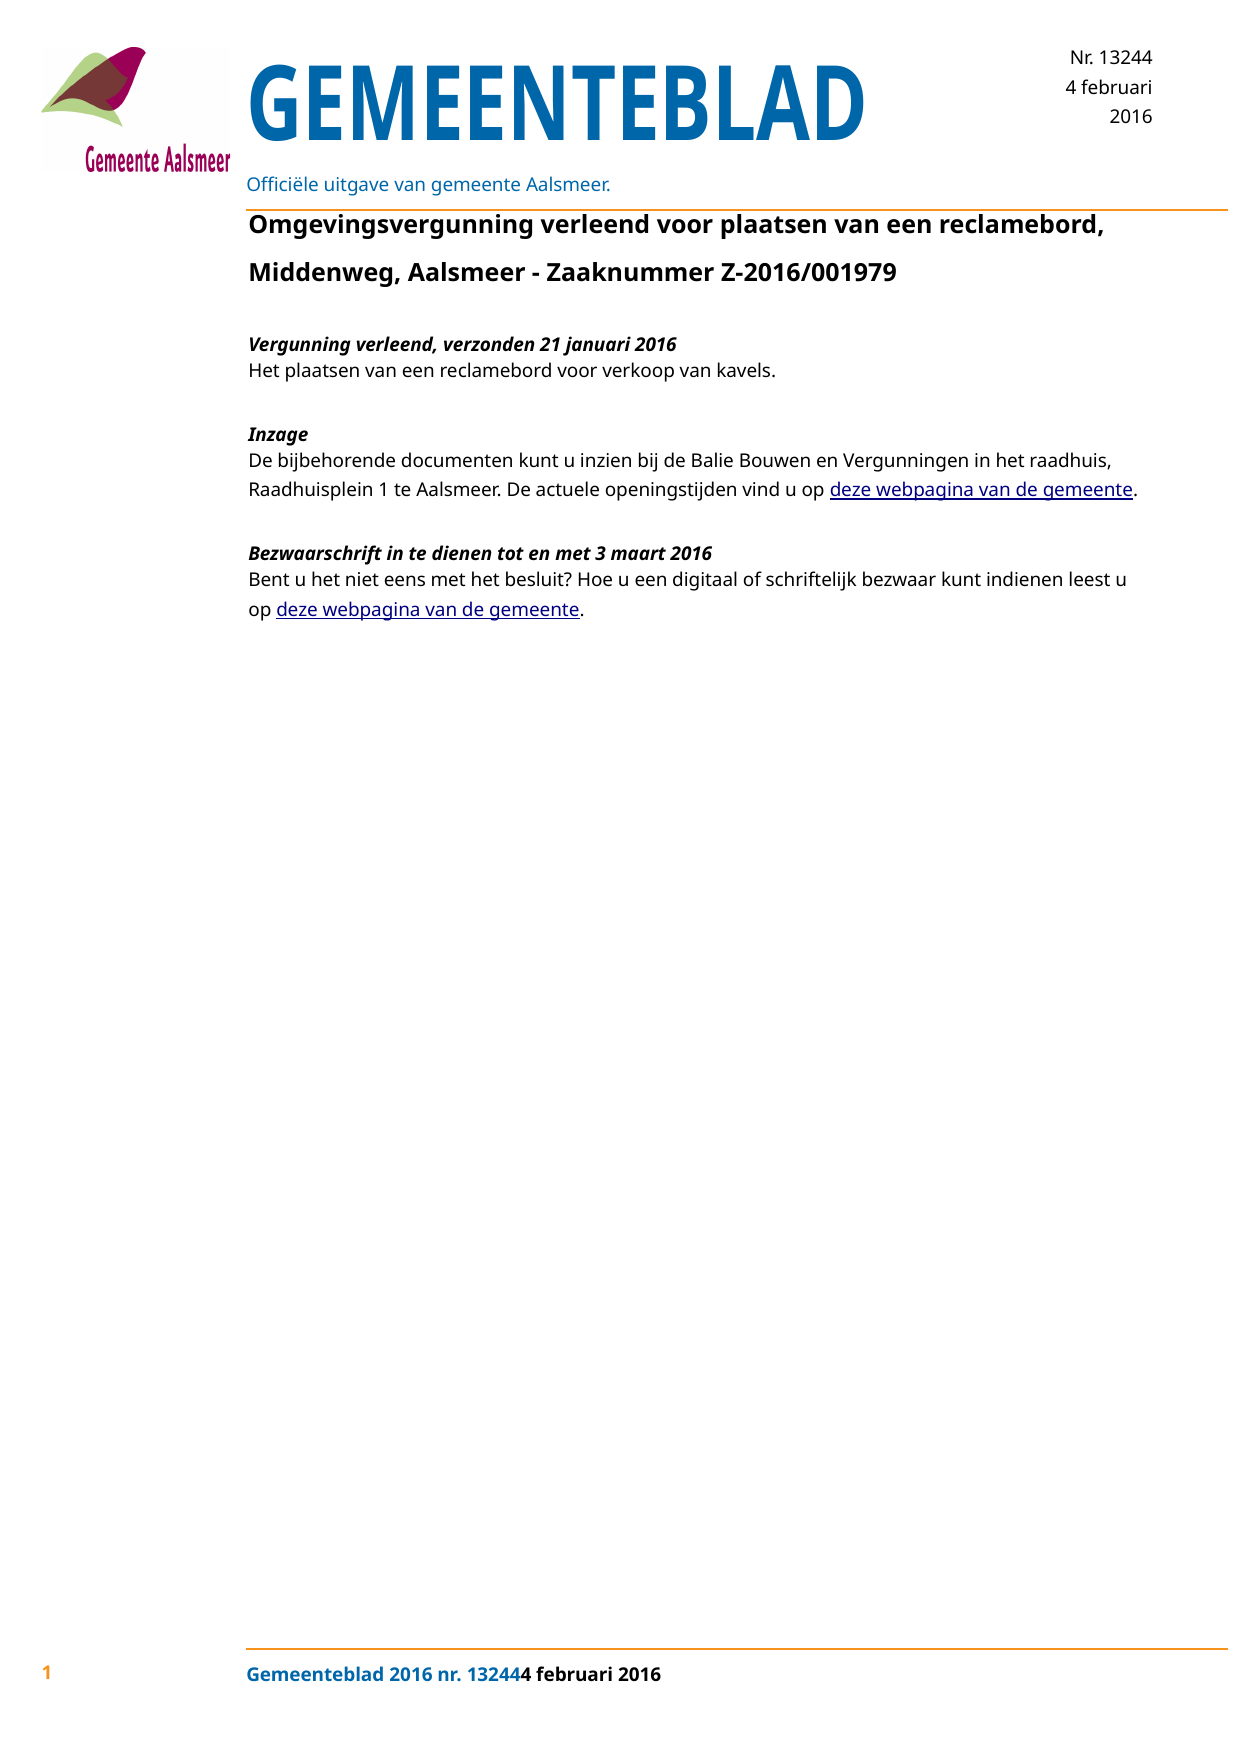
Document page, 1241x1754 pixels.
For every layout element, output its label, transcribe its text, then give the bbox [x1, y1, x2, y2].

text Bent u het niet eens met het besluit? Hoe u een digitaal of schriftelijk bezwaar kunt indienen leest u op deze webpagina van de gemeente. [248, 566, 1152, 621]
picture [41, 47, 231, 172]
text Het plaatsen van een reclamebord voor verkoop van kavels. [248, 357, 1152, 383]
text Bezwaarschrift in te dienen tot en met 3 maart 2016 [248, 540, 1152, 566]
text Omgevingsvergunning verleend voor plaatsen van een reclamebord, Middenweg, Aalsmeer - Zaaknummer Z-2016/001979 [248, 211, 1152, 288]
text Vergunning verleend, verzonden 21 januari 2016 [248, 331, 1152, 357]
text Inzage [248, 421, 1152, 447]
text De bijbehorende documenten kunt u inzien bij de Balie Bouwen en Vergunningen in het raadhuis, Raadhuisplein 1 te Aalsmeer. De actuele openingstijden vind u op deze webpagina van de gemeente. [248, 447, 1152, 502]
